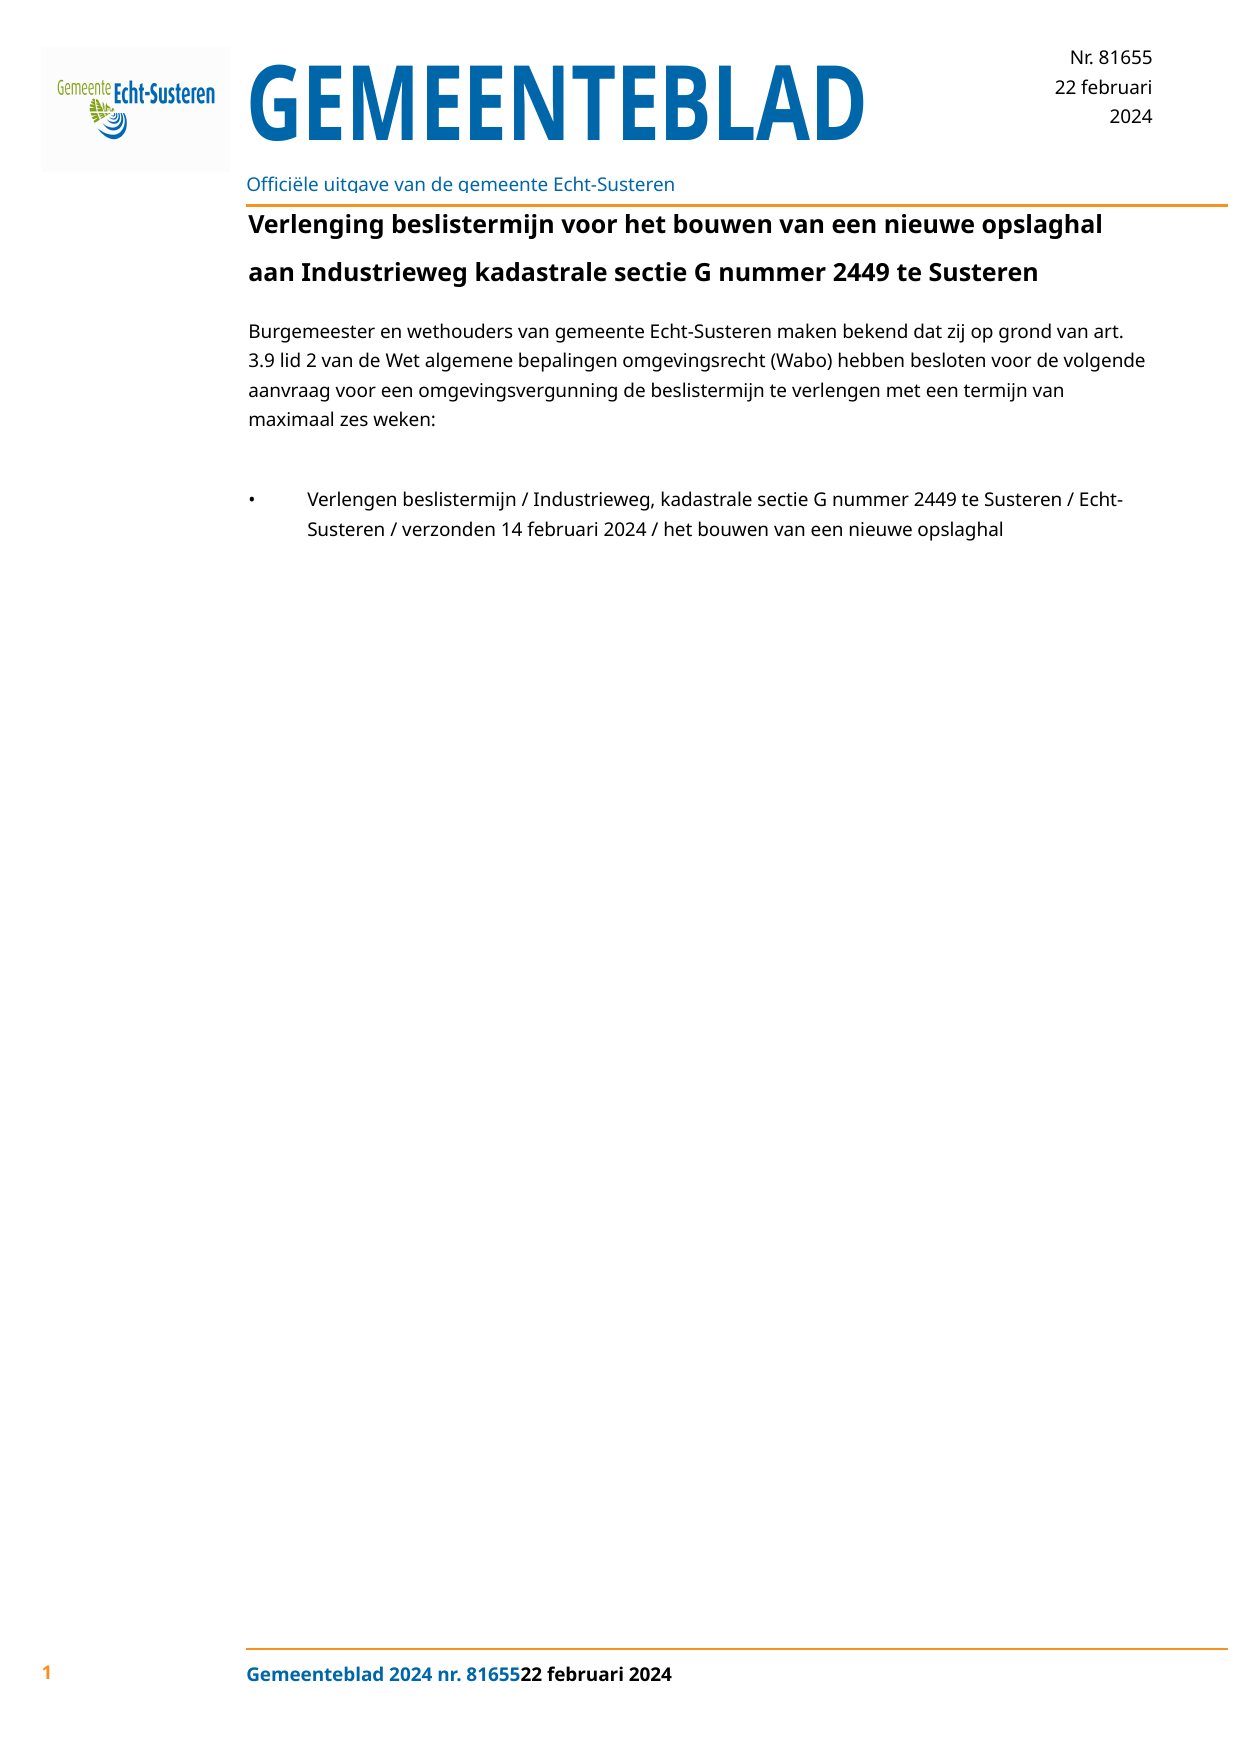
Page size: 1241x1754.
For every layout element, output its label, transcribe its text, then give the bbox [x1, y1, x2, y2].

picture [41, 47, 231, 172]
text Burgemeester en wethouders van gemeente Echt-Susteren maken bekend dat zij op grond van art. 3.9 lid 2 van de Wet algemene bepalingen omgevingsrecht (Wabo) hebben besloten voor de volgende aanvraag voor een omgevingsvergunning de beslistermijn te verlengen met een termijn van maximaal zes weken: [248, 318, 1152, 432]
list Verlengen beslistermijn / Industrieweg, kadastrale sectie G nummer 2449 te Susteren / Echt-Susteren / verzonden 14 februari 2024 / het bouwen van een nieuwe opslaghal [248, 487, 1152, 542]
text Verlenging beslistermijn voor het bouwen van een nieuwe opslaghal aan Industrieweg kadastrale sectie G nummer 2449 te Susteren [248, 207, 1152, 288]
